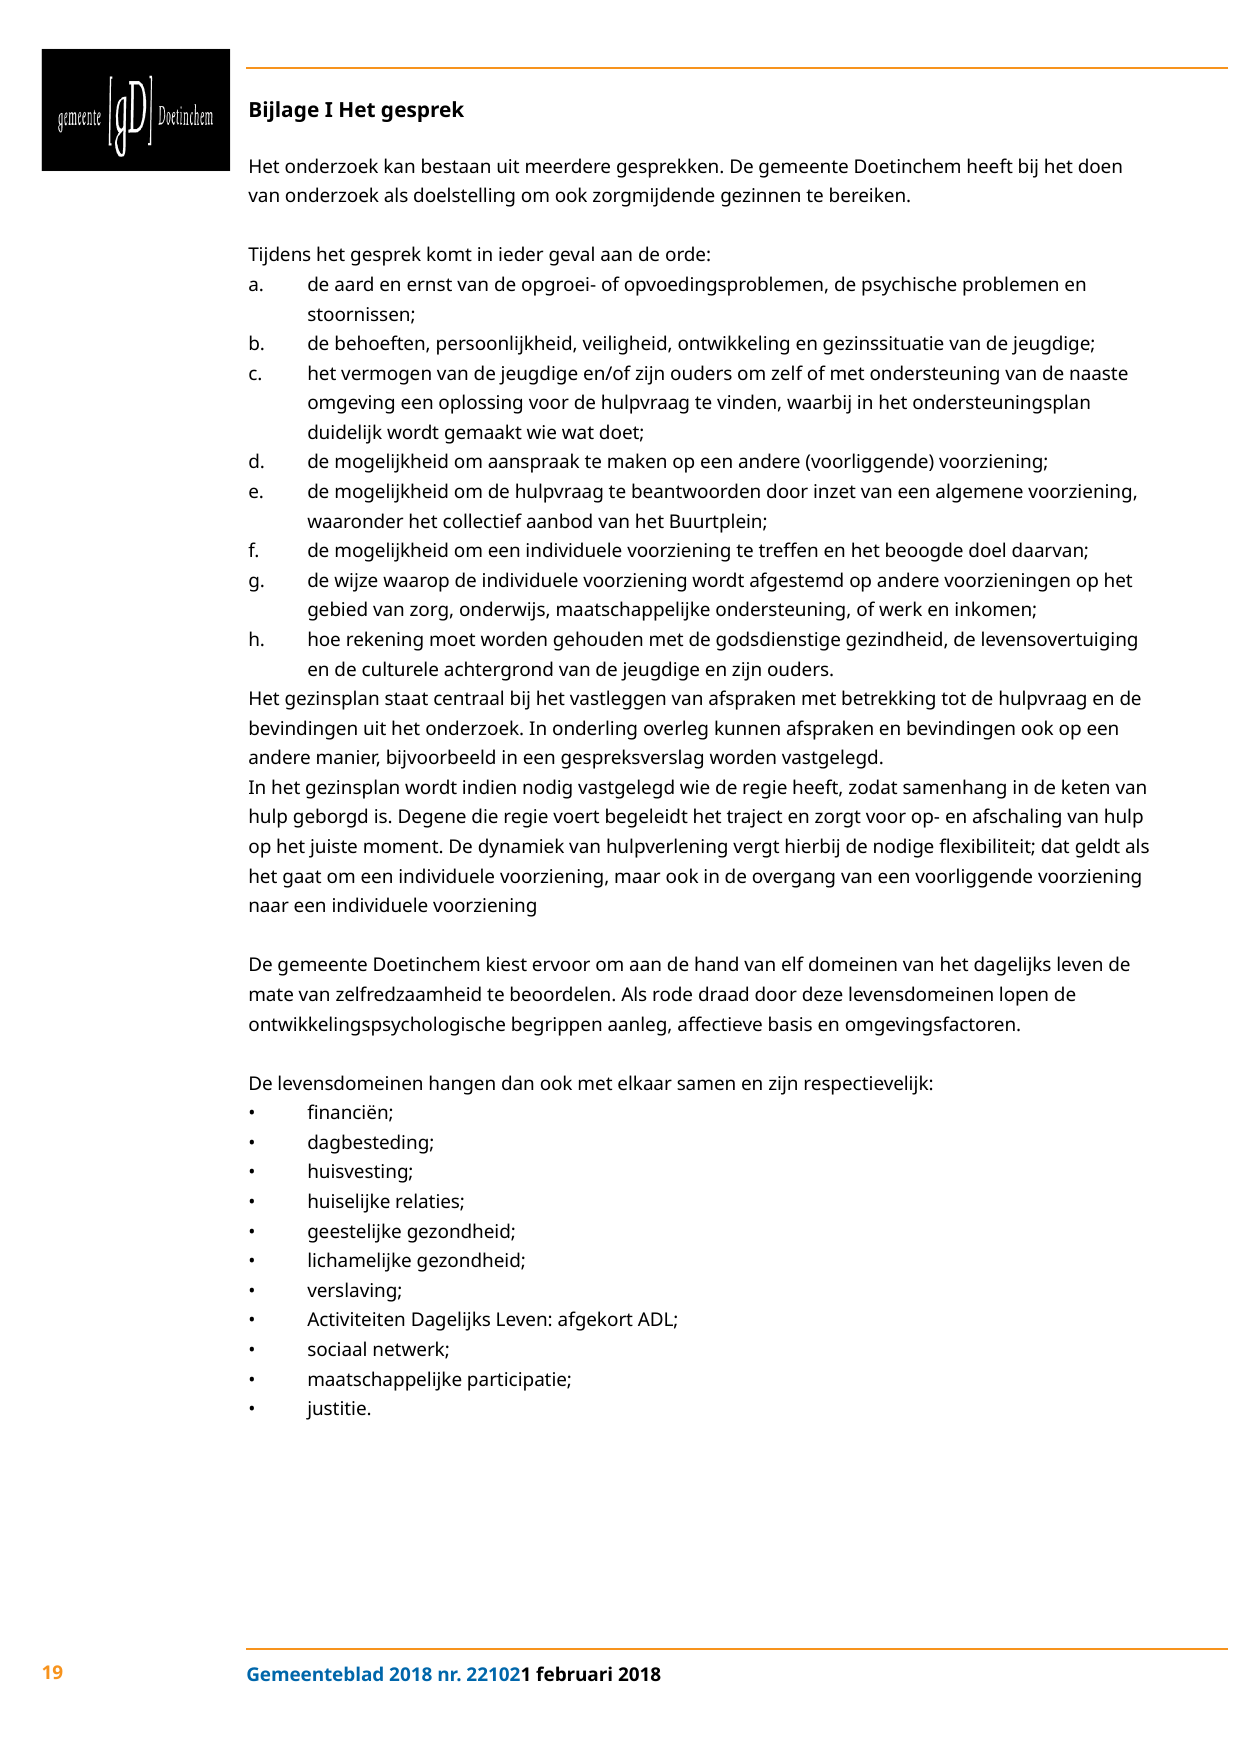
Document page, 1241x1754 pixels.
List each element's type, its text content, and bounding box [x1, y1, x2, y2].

list de mogelijkheid om aanspraak te maken op een andere (voorliggende) voorziening; [248, 449, 1152, 474]
list maatschappelijke participatie; [248, 1366, 1152, 1392]
text Bijlage I Het gesprek [248, 95, 1152, 123]
list financiën; [248, 1099, 1152, 1125]
text Het onderzoek kan bestaan uit meerdere gesprekken. De gemeente Doetinchem heeft bij het doen van onderzoek als doelstelling om ook zorgmijdende gezinnen te bereiken. [248, 153, 1152, 208]
text De levensdomeinen hangen dan ook met elkaar samen en zijn respectievelijk: [248, 1070, 1152, 1096]
list het vermogen van de jeugdige en/of zijn ouders om zelf of met ondersteuning van de naaste omgeving een oplossing voor de hulpvraag te vinden, waarbij in het ondersteuningsplan duidelijk wordt gemaakt wie wat doet; [248, 360, 1152, 445]
list Activiteiten Dagelijks Leven: afgekort ADL; [248, 1307, 1152, 1332]
text In het gezinsplan wordt indien nodig vastgelegd wie de regie heeft, zodat samenhang in de keten van hulp geborgd is. Degene die regie voert begeleidt het traject en zorgt voor op- en afschaling van hulp op het juiste moment. De dynamiek van hulpverlening vergt hierbij de nodige flexibiliteit; dat geldt als het gaat om een individuele voorziening, maar ook in de overgang van een voorliggende voorziening naar een individuele voorziening [248, 774, 1152, 918]
list de mogelijkheid om de hulpvraag te beantwoorden door inzet van een algemene voorziening, waaronder het collectief aanbod van het Buurtplein; [248, 478, 1152, 534]
list de mogelijkheid om een individuele voorziening te treffen en het beoogde doel daarvan; [248, 537, 1152, 563]
list verslaving; [248, 1277, 1152, 1303]
list lichamelijke gezondheid; [248, 1247, 1152, 1273]
list dagbesteding; [248, 1129, 1152, 1155]
list hoe rekening moet worden gehouden met de godsdienstige gezindheid, de levensovertuiging en de culturele achtergrond van de jeugdige en zijn ouders. [248, 626, 1152, 682]
list de aard en ernst van de opgroei‐ of opvoedingsproblemen, de psychische problemen en stoornissen; [248, 271, 1152, 327]
list sociaal netwerk; [248, 1336, 1152, 1362]
text Het gezinsplan staat centraal bij het vastleggen van afspraken met betrekking tot de hulpvraag en de bevindingen uit het onderzoek. In onderling overleg kunnen afspraken en bevindingen ook op een andere manier, bijvoorbeeld in een gespreksverslag worden vastgelegd. [248, 685, 1152, 770]
text De gemeente Doetinchem kiest ervoor om aan de hand van elf domeinen van het dagelijks leven de mate van zelfredzaamheid te beoordelen. Als rode draad door deze levensdomeinen lopen de ontwikkelingspsychologische begrippen aanleg, affectieve basis en omgevingsfactoren. [248, 952, 1152, 1037]
text Tijdens het gesprek komt in ieder geval aan de orde: [248, 242, 1152, 267]
list justitie. [248, 1395, 1152, 1421]
list geestelijke gezondheid; [248, 1218, 1152, 1244]
list de wijze waarop de individuele voorziening wordt afgestemd op andere voorzieningen op het gebied van zorg, onderwijs, maatschappelijke ondersteuning, of werk en inkomen; [248, 567, 1152, 622]
list huisvesting; [248, 1159, 1152, 1184]
picture [41, 47, 231, 172]
list huiselijke relaties; [248, 1188, 1152, 1214]
list de behoeften, persoonlijkheid, veiligheid, ontwikkeling en gezinssituatie van de jeugdige; [248, 330, 1152, 356]
